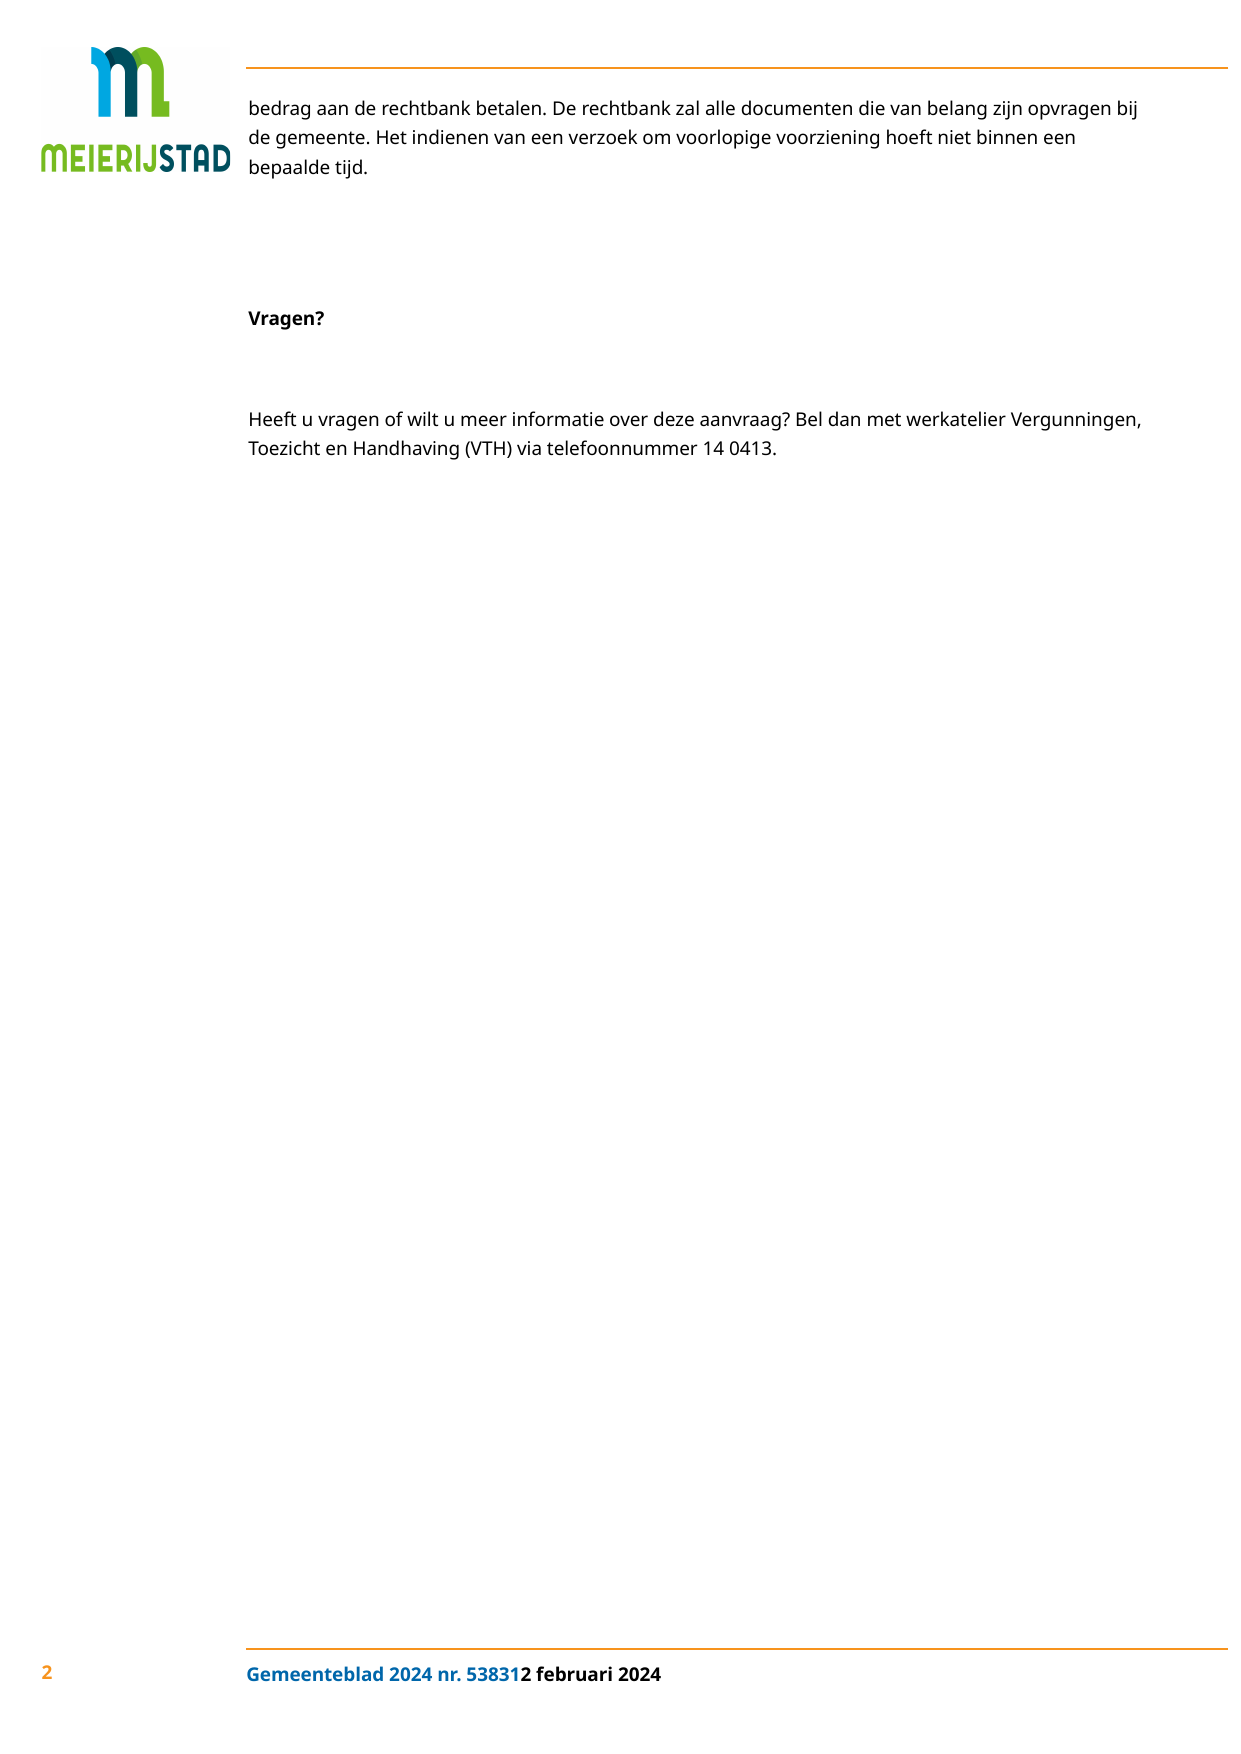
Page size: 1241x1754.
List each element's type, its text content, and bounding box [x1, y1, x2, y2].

text Heeft u vragen of wilt u meer informatie over deze aanvraag? Bel dan met werkatelier Vergunningen, Toezicht en Handhaving (VTH) via telefoonnummer 14 0413. [248, 406, 1152, 461]
text bedrag aan de rechtbank betalen. De rechtbank zal alle documenten die van belang zijn opvragen bij de gemeente. Het indienen van een verzoek om voorlopige voorziening hoeft niet binnen een bepaalde tijd. [248, 95, 1152, 180]
picture [41, 47, 231, 172]
text Vragen? [248, 305, 1152, 331]
